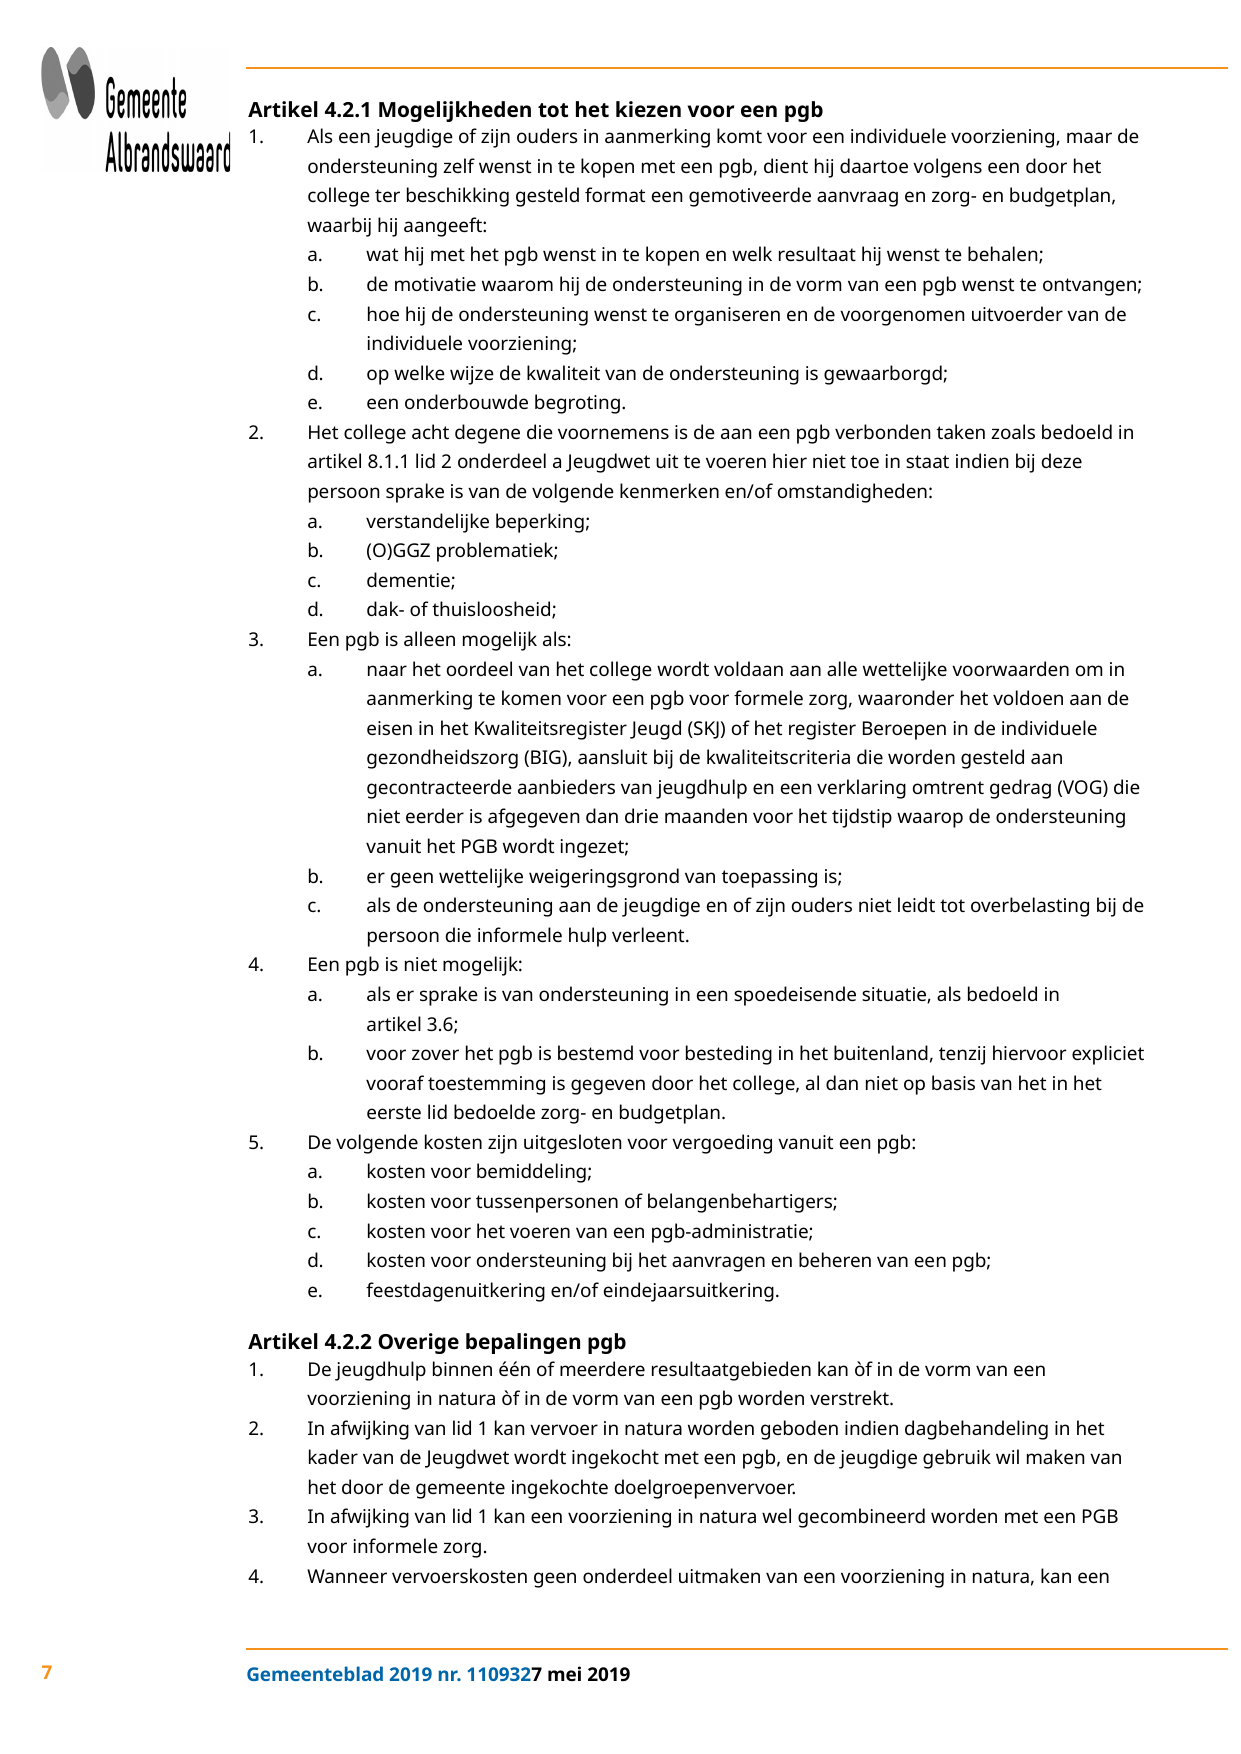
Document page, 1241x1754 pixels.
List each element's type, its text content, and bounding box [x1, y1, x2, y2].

list naar het oordeel van het college wordt voldaan aan alle wettelijke voorwaarden om in aanmerking te komen voor een pgb voor formele zorg, waaronder het voldoen aan de eisen in het Kwaliteitsregister Jeugd (SKJ) of het register Beroepen in de individuele gezondheidszorg (BIG), aansluit bij de kwaliteitscriteria die worden gesteld aan gecontracteerde aanbieders van jeugdhulp en een verklaring omtrent gedrag (VOG) die niet eerder is afgegeven dan drie maanden voor het tijdstip waarop de ondersteuning vanuit het PGB wordt ingezet; [307, 656, 1152, 859]
list kosten voor bemiddeling; [307, 1159, 1152, 1184]
list op welke wijze de kwaliteit van de ondersteuning is gewaarborgd; [307, 360, 1152, 386]
list kosten voor het voeren van een pgb-administratie; [307, 1218, 1152, 1243]
list Een pgb is niet mogelijk: [248, 952, 1152, 977]
list kosten voor ondersteuning bij het aanvragen en beheren van een pgb; [307, 1247, 1152, 1273]
list Wanneer vervoerskosten geen onderdeel uitmaken van een voorziening in natura, kan een [248, 1563, 1152, 1589]
list In afwijking van lid 1 kan vervoer in natura worden geboden indien dagbehandeling in het kader van de Jeugdwet wordt ingekocht met een pgb, en de jeugdige gebruik wil maken van het door de gemeente ingekochte doelgroepenvervoer. [248, 1415, 1152, 1500]
list voor zover het pgb is bestemd voor besteding in het buitenland, tenzij hiervoor expliciet vooraf toestemming is gegeven door het college, al dan niet op basis van het in het eerste lid bedoelde zorg- en budgetplan. [307, 1040, 1152, 1125]
list Het college acht degene die voornemens is de aan een pgb verbonden taken zoals bedoeld in artikel 8.1.1 lid 2 onderdeel a Jeugdwet uit te voeren hier niet toe in staat indien bij deze persoon sprake is van de volgende kenmerken en/of omstandigheden: [248, 419, 1152, 504]
list feestdagenuitkering en/of eindejaarsuitkering. [307, 1277, 1152, 1303]
list als er sprake is van ondersteuning in een spoedeisende situatie, als bedoeld in artikel 3.6; [307, 981, 1152, 1036]
list er geen wettelijke weigeringsgrond van toepassing is; [307, 863, 1152, 888]
list hoe hij de ondersteuning wenst te organiseren en de voorgenomen uitvoerder van de individuele voorziening; [307, 301, 1152, 356]
list (O)GGZ problematiek; [307, 537, 1152, 563]
picture [41, 47, 231, 172]
list verstandelijke beperking; [307, 508, 1152, 533]
text Artikel 4.2.2 Overige bepalingen pgb [248, 1327, 1152, 1356]
text Artikel 4.2.1 Mogelijkheden tot het kiezen voor een pgb [248, 95, 1152, 123]
list kosten voor tussenpersonen of belangenbehartigers; [307, 1188, 1152, 1214]
list In afwijking van lid 1 kan een voorziening in natura wel gecombineerd worden met een PGB voor informele zorg. [248, 1504, 1152, 1559]
list als de ondersteuning aan de jeugdige en of zijn ouders niet leidt tot overbelasting bij de persoon die informele hulp verleent. [307, 892, 1152, 948]
list Een pgb is alleen mogelijk als: [248, 626, 1152, 652]
list dementie; [307, 567, 1152, 593]
list een onderbouwde begroting. [307, 389, 1152, 415]
list De volgende kosten zijn uitgesloten voor vergoeding vanuit een pgb: [248, 1129, 1152, 1155]
list De jeugdhulp binnen één of meerdere resultaatgebieden kan òf in de vorm van een voorziening in natura òf in de vorm van een pgb worden verstrekt. [248, 1356, 1152, 1411]
list dak- of thuisloosheid; [307, 597, 1152, 622]
list Als een jeugdige of zijn ouders in aanmerking komt voor een individuele voorziening, maar de ondersteuning zelf wenst in te kopen met een pgb, dient hij daartoe volgens een door het college ter beschikking gesteld format een gemotiveerde aanvraag en zorg- en budgetplan, waarbij hij aangeeft: [248, 123, 1152, 238]
list wat hij met het pgb wenst in te kopen en welk resultaat hij wenst te behalen; [307, 242, 1152, 267]
list de motivatie waarom hij de ondersteuning in de vorm van een pgb wenst te ontvangen; [307, 271, 1152, 297]
